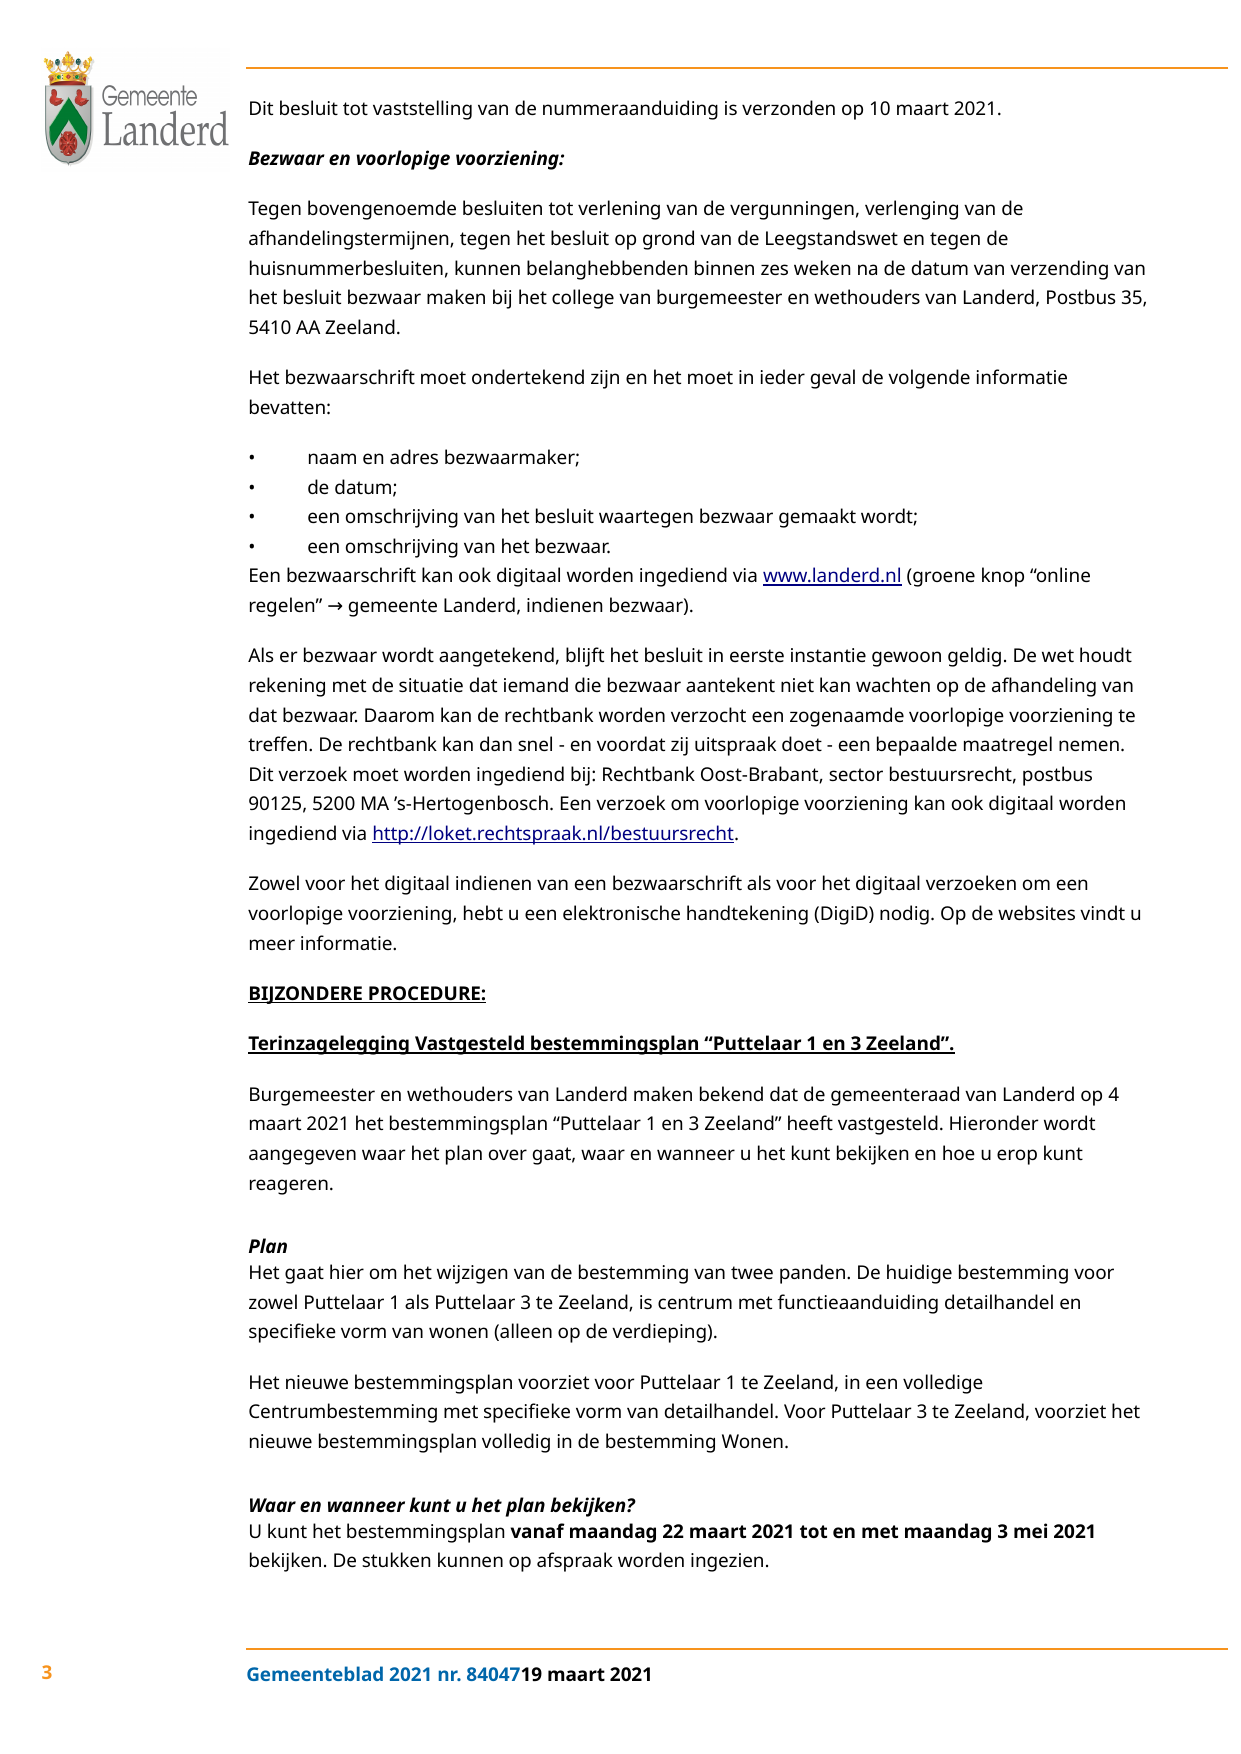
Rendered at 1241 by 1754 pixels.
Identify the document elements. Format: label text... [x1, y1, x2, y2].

text Een bezwaarschrift kan ook digitaal worden ingediend via www.landerd.nl (groene knop “online regelen” → gemeente Landerd, indienen bezwaar). [248, 563, 1152, 618]
text Tegen bovengenoemde besluiten tot verlening van de vergunningen, verlenging van de afhandelingstermijnen, tegen het besluit op grond van de Leegstandswet en tegen de huisnummerbesluiten, kunnen belanghebbenden binnen zes weken na de datum van verzending van het besluit bezwaar maken bij het college van burgemeester en wethouders van Landerd, Postbus 35, 5410 AA Zeeland. [248, 196, 1152, 340]
text Terinzagelegging Vastgesteld bestemmingsplan “Puttelaar 1 en 3 Zeeland”. [248, 1031, 1152, 1056]
text Burgemeester en wethouders van Landerd maken bekend dat de gemeenteraad van Landerd op 4 maart 2021 het bestemmingsplan “Puttelaar 1 en 3 Zeeland” heeft vastgesteld. Hieronder wordt aangegeven waar het plan over gaat, waar en wanneer u het kunt bekijken en hoe u erop kunt reageren. [248, 1081, 1152, 1196]
text Plan [248, 1234, 1152, 1259]
text Zowel voor het digitaal indienen van een bezwaarschrift als voor het digitaal verzoeken om een voorlopige voorziening, hebt u een elektronische handtekening (DigiD) nodig. Op de websites vindt u meer informatie. [248, 871, 1152, 956]
text Bezwaar en voorlopige voorziening: [248, 145, 1152, 171]
text U kunt het bestemmingsplan vanaf maandag 22 maart 2021 tot en met maandag 3 mei 2021 bekijken. De stukken kunnen op afspraak worden ingezien. [248, 1518, 1152, 1573]
list een omschrijving van het bezwaar. [248, 533, 1152, 559]
picture [41, 47, 231, 172]
text BIJZONDERE PROCEDURE: [248, 980, 1152, 1006]
text Het gaat hier om het wijzigen van de bestemming van twee panden. De huidige bestemming voor zowel Puttelaar 1 als Puttelaar 3 te Zeeland, is centrum met functieaanduiding detailhandel en specifieke vorm van wonen (alleen op de verdieping). [248, 1259, 1152, 1344]
text Waar en wanneer kunt u het plan bekijken? [248, 1492, 1152, 1518]
text Het bezwaarschrift moet ondertekend zijn en het moet in ieder geval de volgende informatie bevatten: [248, 364, 1152, 420]
text Het nieuwe bestemmingsplan voorziet voor Puttelaar 1 te Zeeland, in een volledige Centrumbestemming met specifieke vorm van detailhandel. Voor Puttelaar 3 te Zeeland, voorziet het nieuwe bestemmingsplan volledig in de bestemming Wonen. [248, 1369, 1152, 1454]
text Als er bezwaar wordt aangetekend, blijft het besluit in eerste instantie gewoon geldig. De wet houdt rekening met de situatie dat iemand die bezwaar aantekent niet kan wachten op de afhandeling van dat bezwaar. Daarom kan de rechtbank worden verzocht een zogenaamde voorlopige voorziening te treffen. De rechtbank kan dan snel - en voordat zij uitspraak doet - een bepaalde maatregel nemen. Dit verzoek moet worden ingediend bij: Rechtbank Oost-Brabant, sector bestuursrecht, postbus 90125, 5200 MA ’s-Hertogenbosch. Een verzoek om voorlopige voorziening kan ook digitaal worden ingediend via http://loket.rechtspraak.nl/bestuursrecht. [248, 643, 1152, 846]
list een omschrijving van het besluit waartegen bezwaar gemaakt wordt; [248, 503, 1152, 529]
list de datum; [248, 474, 1152, 500]
text Dit besluit tot vaststelling van de nummeraanduiding is verzonden op 10 maart 2021. [248, 95, 1152, 121]
list naam en adres bezwaarmaker; [248, 444, 1152, 470]
